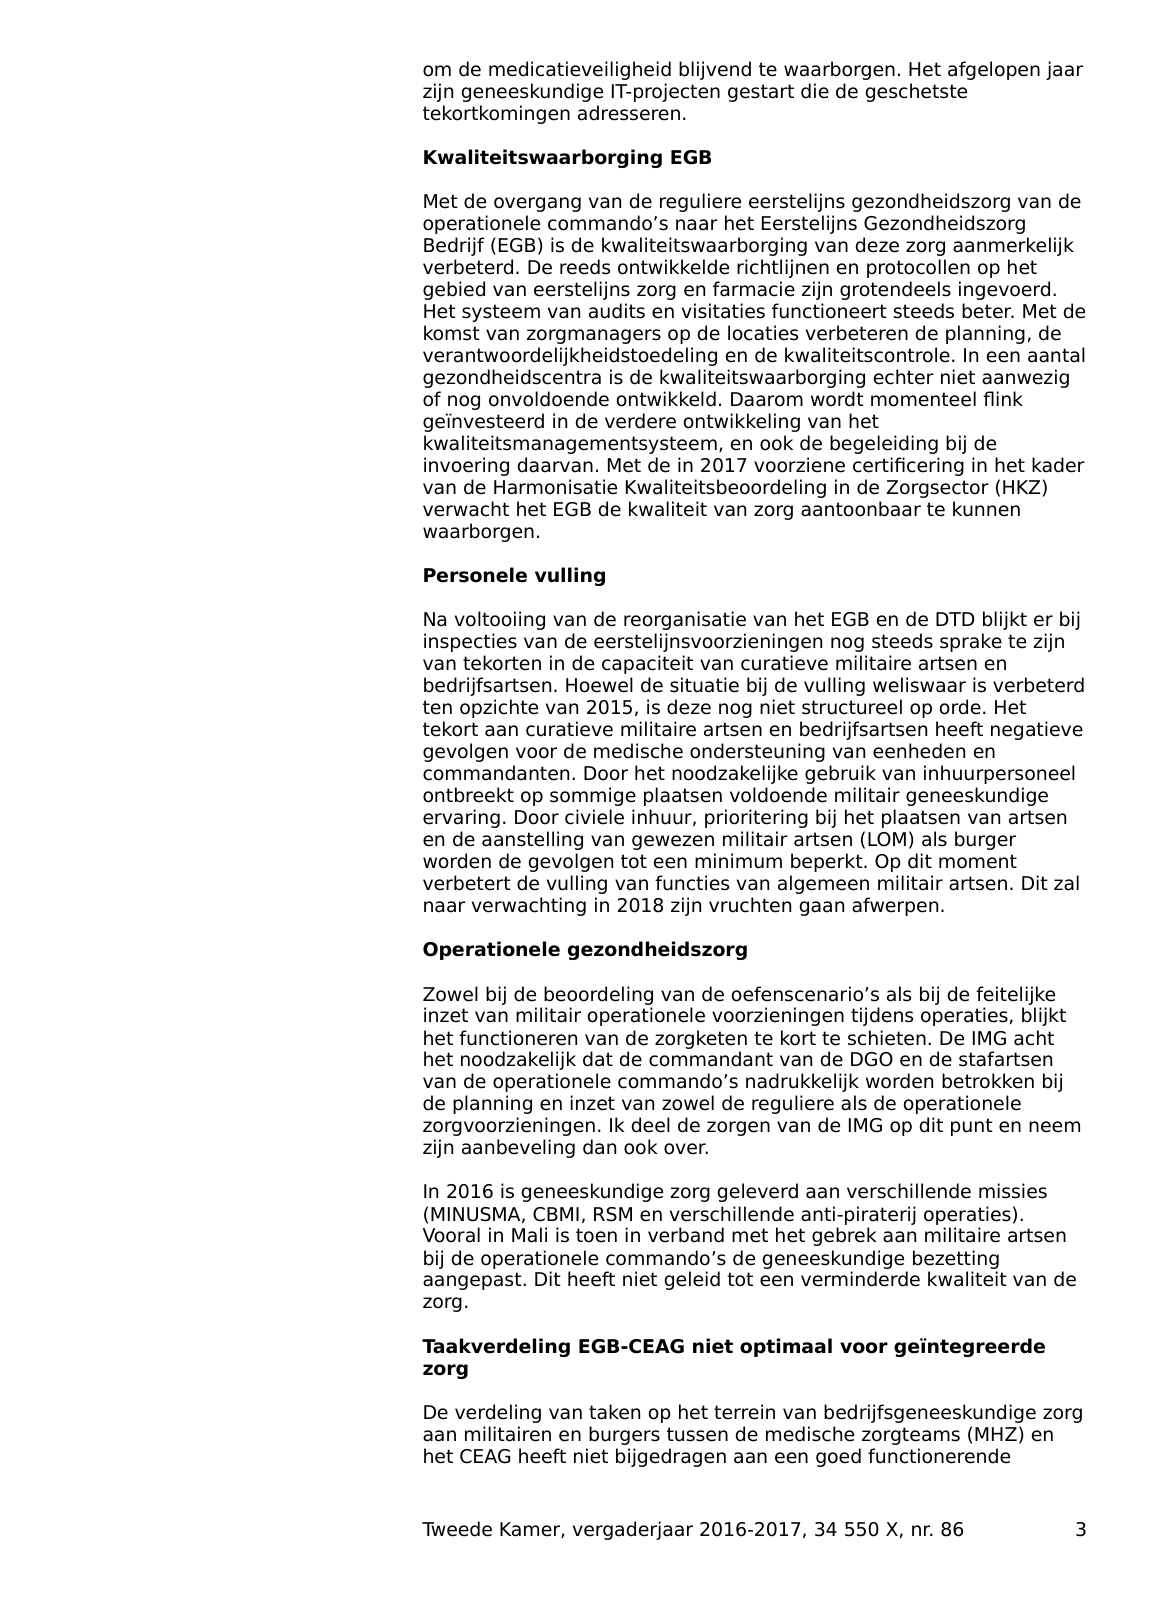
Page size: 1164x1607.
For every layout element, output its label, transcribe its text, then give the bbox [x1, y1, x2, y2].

text Zowel bij de beoordeling van de oefenscenario’s als bij de feitelijke inzet van militair operationele voorzieningen tijdens operaties, blijkt het functioneren van de zorgketen te kort te schieten. De IMG acht het noodzakelijk dat de commandant van de DGO en de stafartsen van de operationele commando’s nadrukkelijk worden betrokken bij de planning en inzet van zowel de reguliere als de operationele zorgvoorzieningen. Ik deel de zorgen van de IMG op dit punt en neem zijn aanbeveling dan ook over. [422, 983, 1087, 1159]
text De verdeling van taken op het terrein van bedrijfsgeneeskundige zorg aan militairen en burgers tussen de medische zorgteams (MHZ) en het CEAG heeft niet bijgedragen aan een goed functionerende [422, 1402, 1087, 1468]
text Met de overgang van de reguliere eerstelijns gezondheidszorg van de operationele commando’s naar het Eerstelijns Gezondheidszorg Bedrijf (EGB) is de kwaliteitswaarborging van deze zorg aanmerkelijk verbeterd. De reeds ontwikkelde richtlijnen en protocollen op het gebied van eerstelijns zorg en farmacie zijn grotendeels ingevoerd. Het systeem van audits en visitaties functioneert steeds beter. Met de komst van zorgmanagers op de locaties verbeteren de planning, de verantwoordelijkheidstoedeling en de kwaliteitscontrole. In een aantal gezondheidscentra is de kwaliteitswaarborging echter niet aanwezig of nog onvoldoende ontwikkeld. Daarom wordt momenteel flink geïnvesteerd in de verdere ontwikkeling van het kwaliteitsmanagementsysteem, en ook de begeleiding bij de invoering daarvan. Met de in 2017 voorziene certificering in het kader van de Harmonisatie Kwaliteitsbeoordeling in de Zorgsector (HKZ) verwacht het EGB de kwaliteit van zorg aantoonbaar te kunnen waarborgen. [422, 191, 1087, 543]
subtitle Operationele gezondheidszorg [422, 939, 1087, 961]
subtitle Personele vulling [422, 565, 1087, 587]
text om de medicatieveiligheid blijvend te waarborgen. Het afgelopen jaar zijn geneeskundige IT-projecten gestart die de geschetste tekortkomingen adresseren. [422, 59, 1087, 125]
subtitle Taakverdeling EGB-CEAG niet optimaal voor geïntegreerde zorg [422, 1336, 1087, 1379]
text Na voltooiing van de reorganisatie van het EGB en de DTD blijkt er bij inspecties van de eerstelijnsvoorzieningen nog steeds sprake te zijn van tekorten in de capaciteit van curatieve militaire artsen en bedrijfsartsen. Hoewel de situatie bij de vulling weliswaar is verbeterd ten opzichte van 2015, is deze nog niet structureel op orde. Het tekort aan curatieve militaire artsen en bedrijfsartsen heeft negatieve gevolgen voor de medische ondersteuning van eenheden en commandanten. Door het noodzakelijke gebruik van inhuurpersoneel ontbreekt op sommige plaatsen voldoende militair geneeskundige ervaring. Door civiele inhuur, prioritering bij het plaatsen van artsen en de aanstelling van gewezen militair artsen (LOM) als burger worden de gevolgen tot een minimum beperkt. Op dit moment verbetert de vulling van functies van algemeen militair artsen. Dit zal naar verwachting in 2018 zijn vruchten gaan afwerpen. [422, 609, 1087, 917]
subtitle Kwaliteitswaarborging EGB [422, 147, 1087, 169]
text In 2016 is geneeskundige zorg geleverd aan verschillende missies (MINUSMA, CBMI, RSM en verschillende anti-piraterij operaties). Vooral in Mali is toen in verband met het gebrek aan militaire artsen bij de operationele commando’s de geneeskundige bezetting aangepast. Dit heeft niet geleid tot een verminderde kwaliteit van de zorg. [422, 1181, 1087, 1313]
